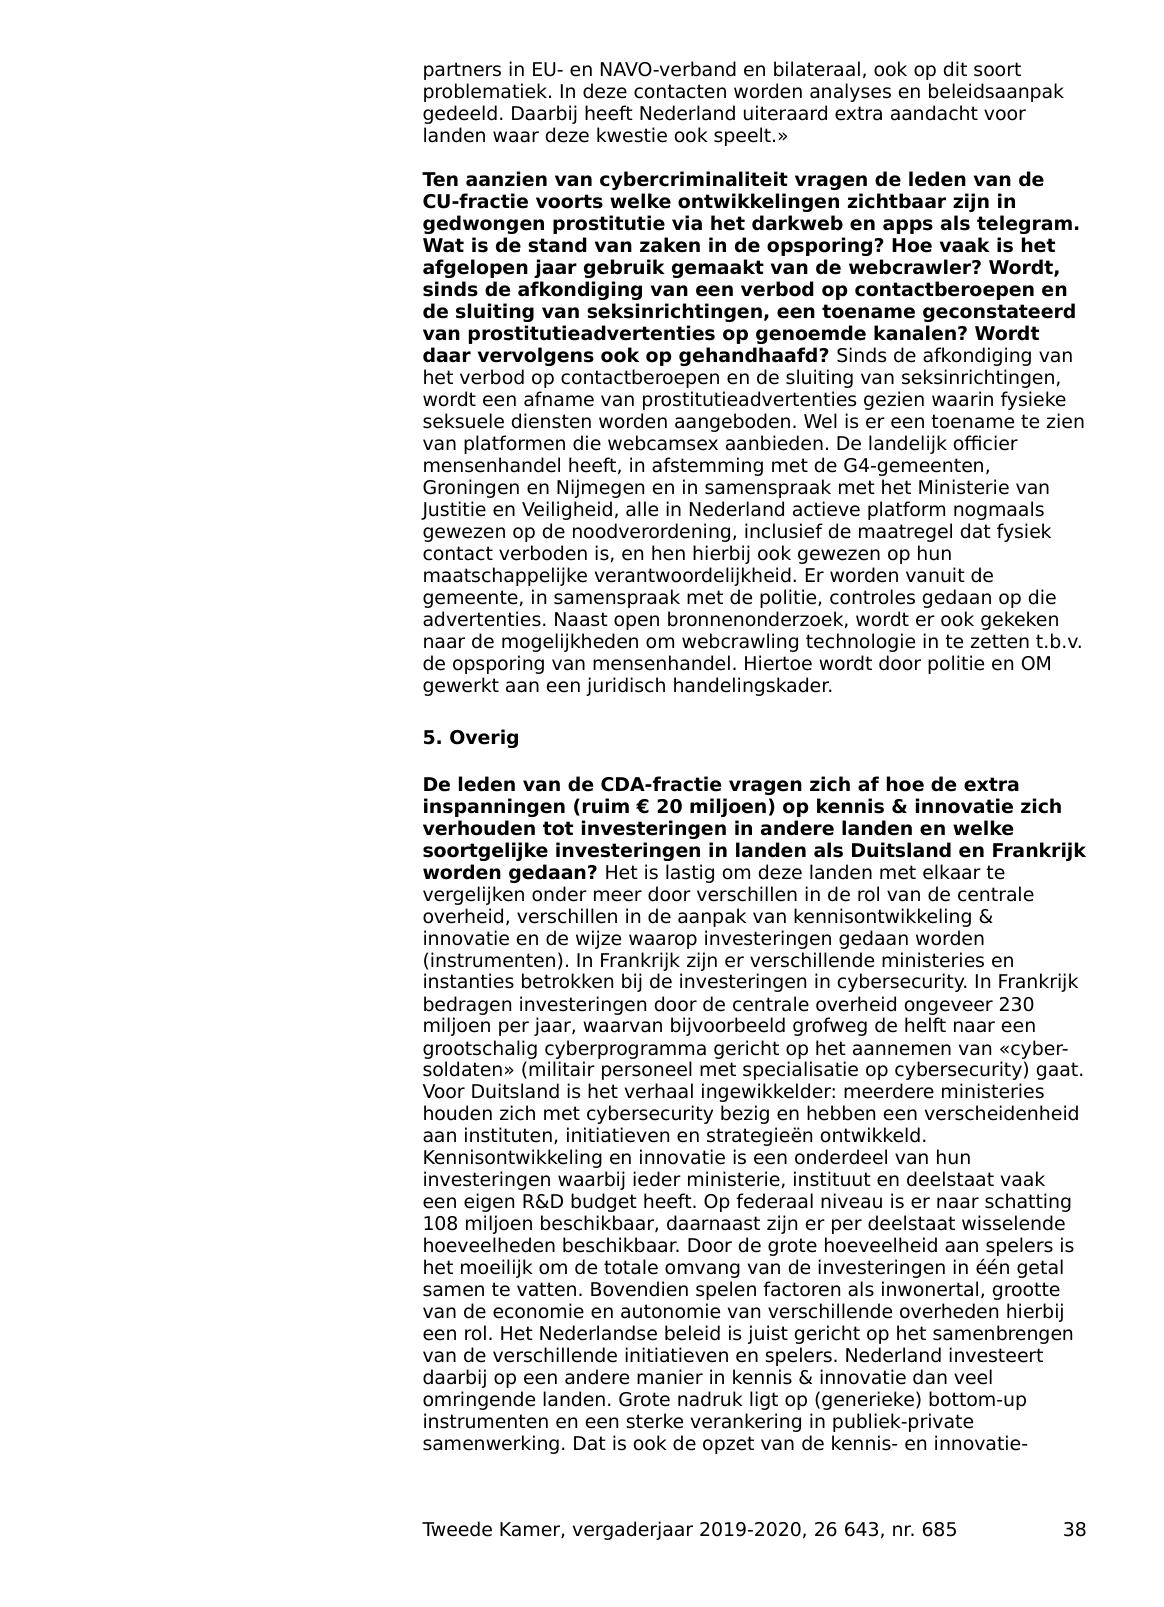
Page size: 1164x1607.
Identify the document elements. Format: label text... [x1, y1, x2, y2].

subtitle 5. Overig [422, 727, 1087, 749]
text Ten aanzien van cybercriminaliteit vragen de leden van de CU-fractie voorts welke ontwikkelingen zichtbaar zijn in gedwongen prostitutie via het darkweb en apps als telegram. Wat is de stand van zaken in de opsporing? Hoe vaak is het afgelopen jaar gebruik gemaakt van de webcrawler? Wordt, sinds de afkondiging van een verbod op contactberoepen en de sluiting van seksinrichtingen, een toename geconstateerd van prostitutieadvertenties op genoemde kanalen? Wordt daar vervolgens ook op gehandhaafd? Sinds de afkondiging van het verbod op contactberoepen en de sluiting van seksinrichtingen, wordt een afname van prostitutieadvertenties gezien waarin fysieke seksuele diensten worden aangeboden. Wel is er een toename te zien van platformen die webcamsex aanbieden. De landelijk officier mensenhandel heeft, in afstemming met de G4-gemeenten, Groningen en Nijmegen en in samenspraak met het Ministerie van Justitie en Veiligheid, alle in Nederland actieve platform nogmaals gewezen op de noodverordening, inclusief de maatregel dat fysiek contact verboden is, en hen hierbij ook gewezen op hun maatschappelijke verantwoordelijkheid. Er worden vanuit de gemeente, in samenspraak met de politie, controles gedaan op die advertenties. Naast open bronnenonderzoek, wordt er ook gekeken naar de mogelijkheden om webcrawling technologie in te zetten t.b.v. de opsporing van mensenhandel. Hiertoe wordt door politie en OM gewerkt aan een juridisch handelingskader. [422, 169, 1087, 697]
text De leden van de CDA-fractie vragen zich af hoe de extra inspanningen (ruim € 20 miljoen) op kennis & innovatie zich verhouden tot investeringen in andere landen en welke soortgelijke investeringen in landen als Duitsland en Frankrijk worden gedaan? Het is lastig om deze landen met elkaar te vergelijken onder meer door verschillen in de rol van de centrale overheid, verschillen in de aanpak van kennisontwikkeling & innovatie en de wijze waarop investeringen gedaan worden (instrumenten). In Frankrijk zijn er verschillende ministeries en instanties betrokken bij de investeringen in cybersecurity. In Frankrijk bedragen investeringen door de centrale overheid ongeveer 230 miljoen per jaar, waarvan bijvoorbeeld grofweg de helft naar een grootschalig cyberprogramma gericht op het aannemen van «cyber-soldaten» (militair personeel met specialisatie op cybersecurity) gaat. Voor Duitsland is het verhaal ingewikkelder: meerdere ministeries houden zich met cybersecurity bezig en hebben een verscheidenheid aan instituten, initiatieven en strategieën ontwikkeld. Kennisontwikkeling en innovatie is een onderdeel van hun investeringen waarbij ieder ministerie, instituut en deelstaat vaak een eigen R&D budget heeft. Op federaal niveau is er naar schatting 108 miljoen beschikbaar, daarnaast zijn er per deelstaat wisselende hoeveelheden beschikbaar. Door de grote hoeveelheid aan spelers is het moeilijk om de totale omvang van de investeringen in één getal samen te vatten. Bovendien spelen factoren als inwonertal, grootte van de economie en autonomie van verschillende overheden hierbij een rol. Het Nederlandse beleid is juist gericht op het samenbrengen van de verschillende initiatieven en spelers. Nederland investeert daarbij op een andere manier in kennis & innovatie dan veel omringende landen. Grote nadruk ligt op (generieke) bottom-up instrumenten en een sterke verankering in publiek-private samenwerking. Dat is ook de opzet van de kennis- en innovatie- [422, 774, 1087, 1455]
text partners in EU- en NAVO-verband en bilateraal, ook op dit soort problematiek. In deze contacten worden analyses en beleidsaanpak gedeeld. Daarbij heeft Nederland uiteraard extra aandacht voor landen waar deze kwestie ook speelt.» [422, 59, 1087, 147]
